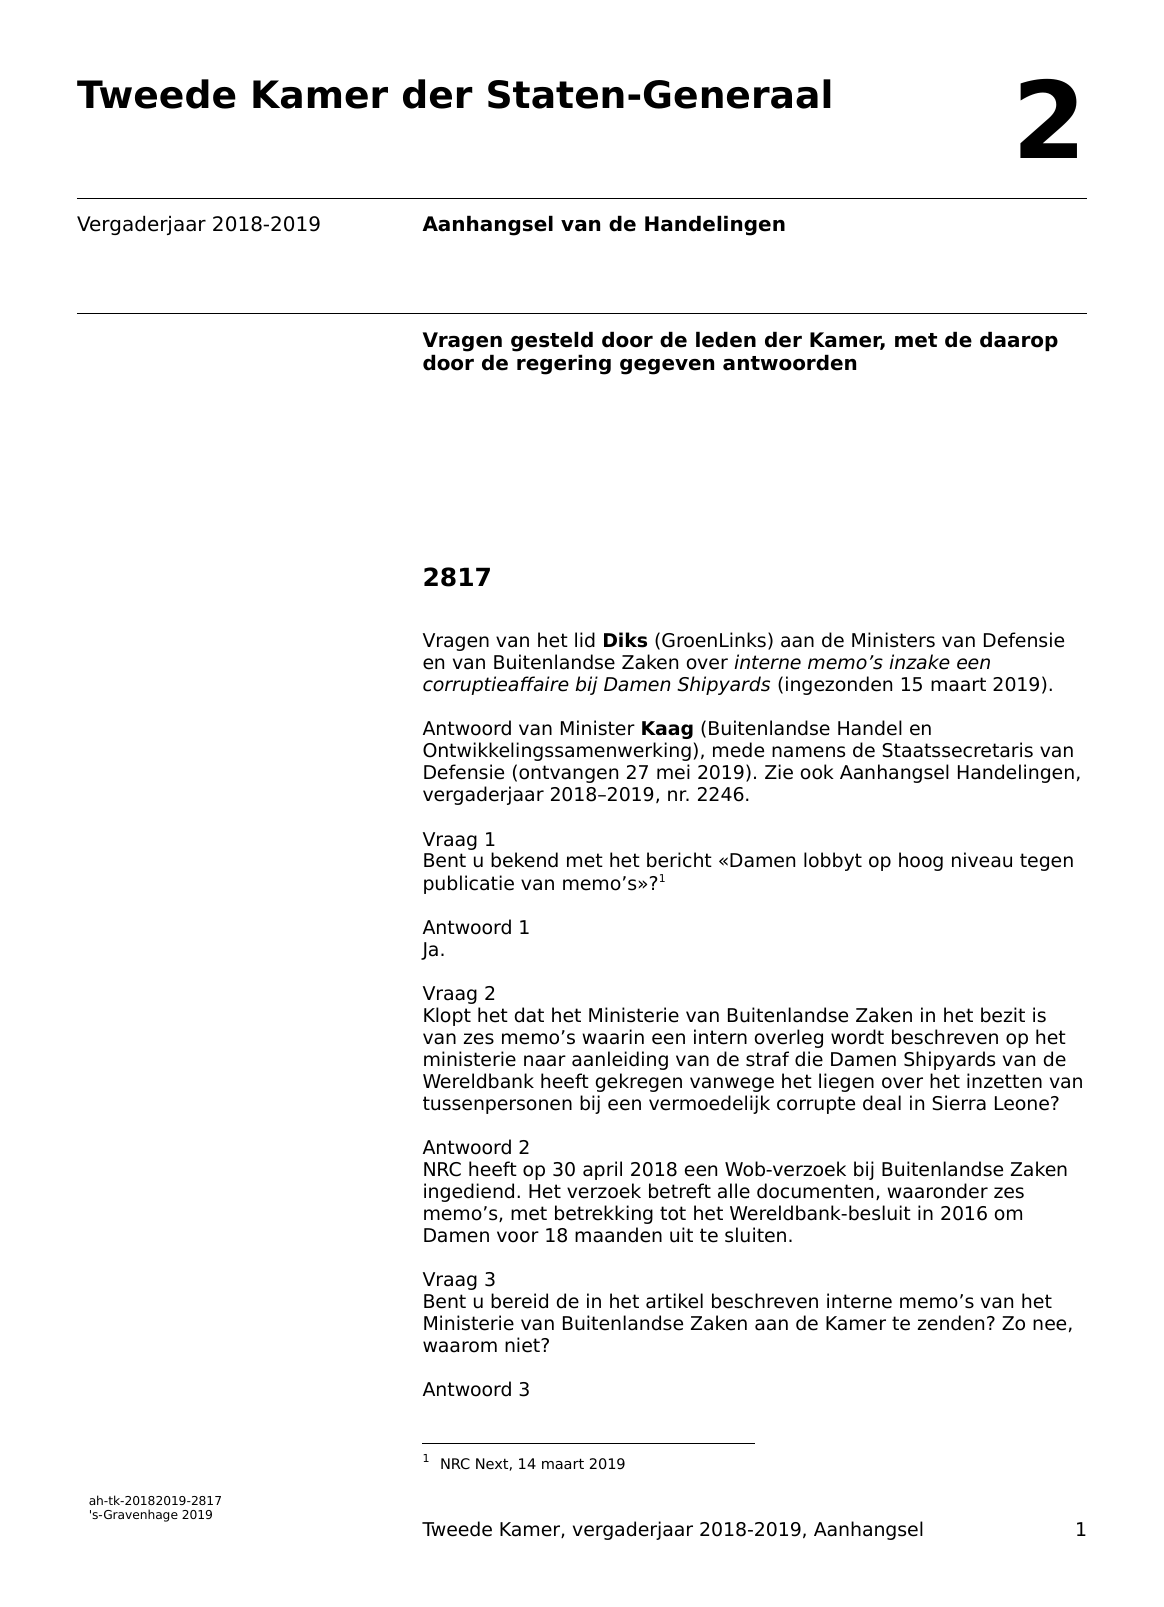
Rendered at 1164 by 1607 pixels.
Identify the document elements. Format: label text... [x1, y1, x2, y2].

table_header 2 [886, 59, 1087, 198]
text Vraag 1 [422, 828, 1087, 850]
text Bent u bekend met het bericht «Damen lobbyt op hoog niveau tegen publicatie van memo’s»? [422, 850, 1087, 894]
text Bent u bereid de in het artikel beschreven interne memo’s van het Ministerie van Buitenlandse Zaken aan de Kamer te zenden? Zo nee, waarom niet? [422, 1291, 1087, 1357]
text Klopt het dat het Ministerie van Buitenlandse Zaken in het bezit is van zes memo’s waarin een intern overleg wordt beschreven op het ministerie naar aanleiding van de straf die Damen Shipyards van de Wereldbank heeft gekregen vanwege het liegen over het inzetten van tussenpersonen bij een vermoedelijk corrupte deal in Sierra Leone? [422, 1005, 1087, 1114]
table_cell Vragen gesteld door de leden der Kamer, met de daarop door de regering gegeven antwoorden [422, 314, 1087, 375]
text ah-tk-20182019-2817 [88, 1494, 323, 1508]
text Vragen van het lid Diks (GroenLinks) aan de Ministers van Defensie en van Buitenlandse Zaken over interne memo’s inzake een corruptieaffaire bij Damen Shipyards (ingezonden 15 maart 2019). [422, 630, 1087, 696]
text Antwoord 1 [422, 917, 1087, 938]
table_cell Vergaderjaar 2018-2019 [77, 199, 422, 313]
table_cell Aanhangsel van de Handelingen [422, 199, 1087, 313]
table_header Tweede Kamer der Staten-Generaal [77, 59, 886, 198]
text Antwoord 3 [422, 1379, 1087, 1401]
text Vraag 2 [422, 983, 1087, 1005]
text 's-Gravenhage 2019 [88, 1508, 323, 1522]
text 2817 [422, 563, 1087, 592]
text Vraag 3 [422, 1269, 1087, 1291]
text Antwoord 2 [422, 1137, 1087, 1159]
text Antwoord van Minister Kaag (Buitenlandse Handel en Ontwikkelingssamenwerking), mede namens de Staatssecretaris van Defensie (ontvangen 27 mei 2019). Zie ook Aanhangsel Handelingen, vergaderjaar 2018–2019, nr. 2246. [422, 718, 1087, 806]
table_cell [77, 314, 422, 375]
text NRC Next, 14 maart 2019 [422, 1452, 1087, 1474]
text NRC heeft op 30 april 2018 een Wob-verzoek bij Buitenlandse Zaken ingediend. Het verzoek betreft alle documenten, waaronder zes memo’s, met betrekking tot het Wereldbank-besluit in 2016 om Damen voor 18 maanden uit te sluiten. [422, 1159, 1087, 1247]
text Ja. [422, 938, 1087, 961]
